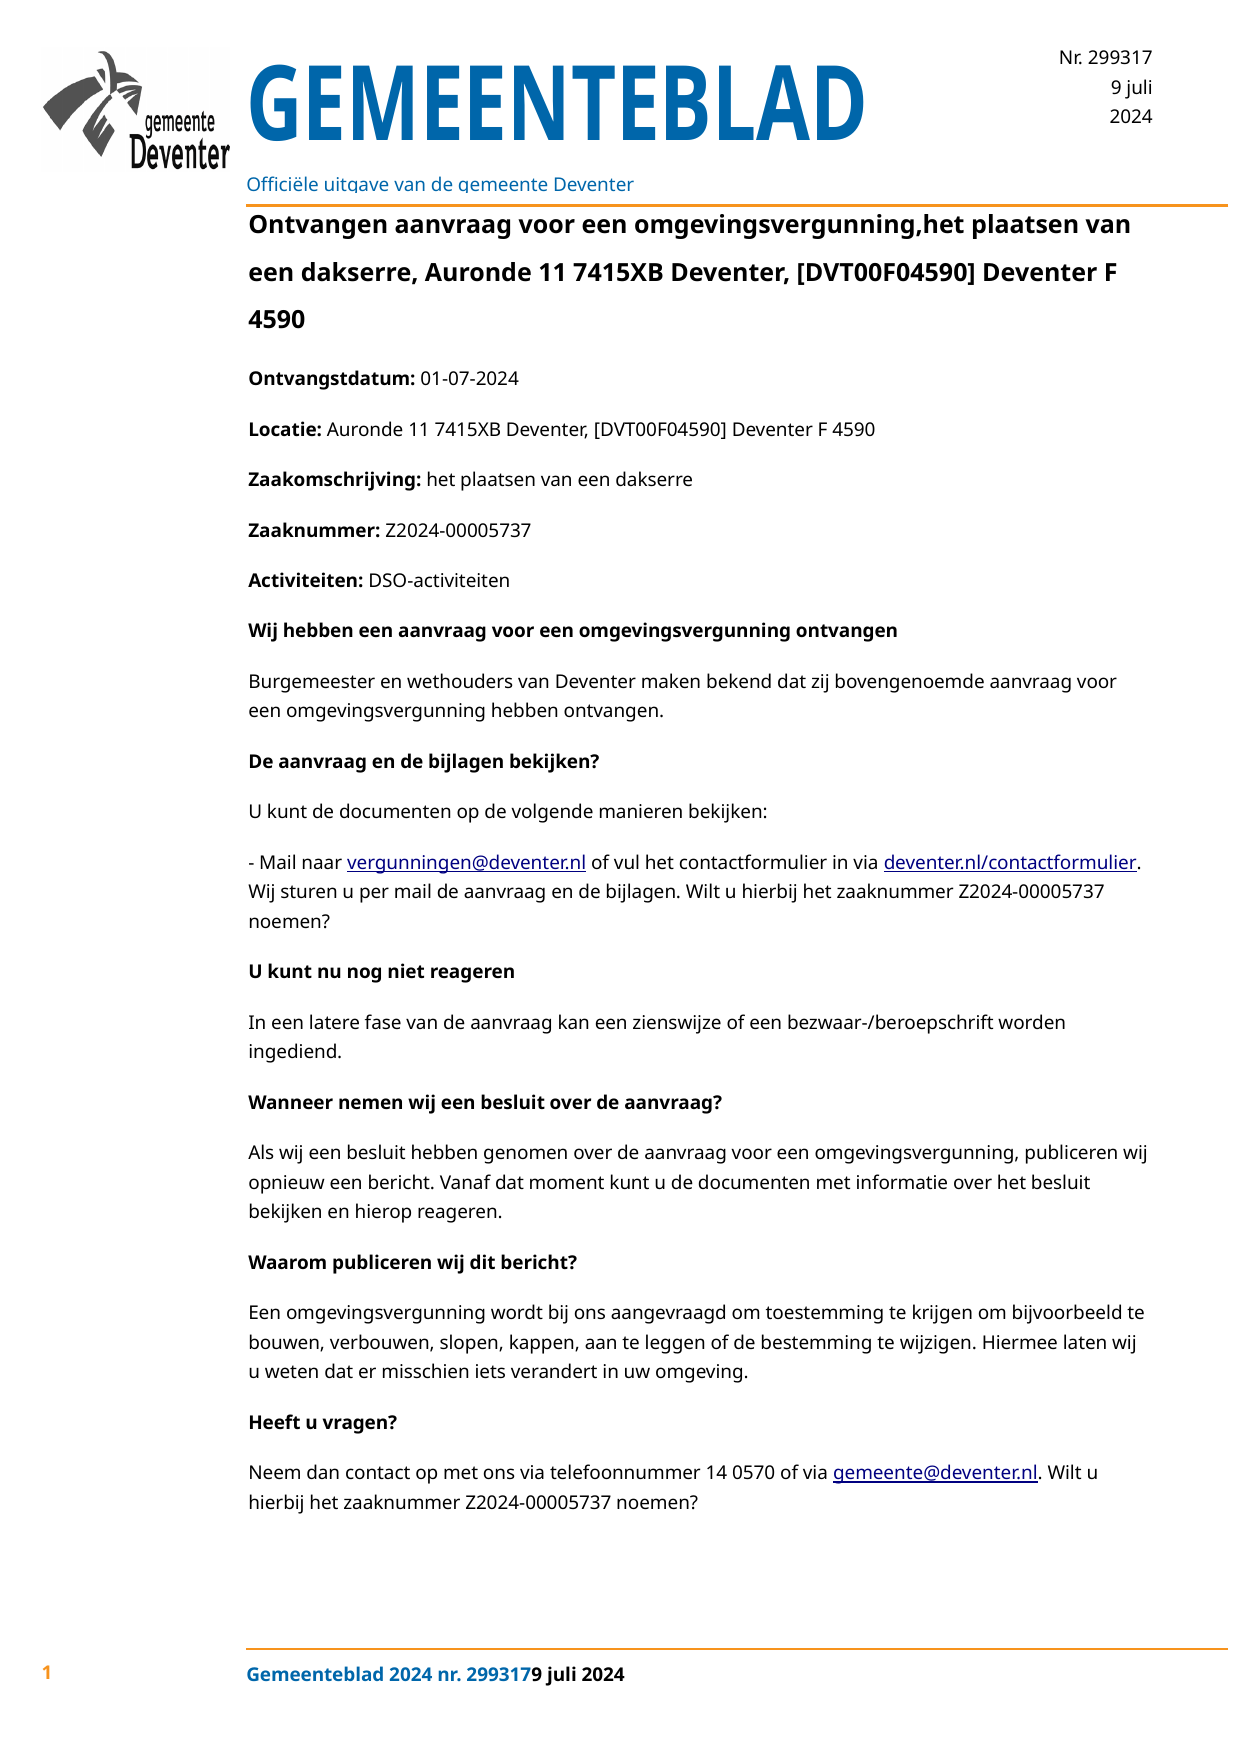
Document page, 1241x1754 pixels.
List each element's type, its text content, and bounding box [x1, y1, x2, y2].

text Als wij een besluit hebben genomen over de aanvraag voor een omgevingsvergunning, publiceren wij opnieuw een bericht. Vanaf dat moment kunt u de documenten met informatie over het besluit bekijken en hierop reageren. [248, 1139, 1152, 1224]
text Activiteiten: DSO-activiteiten [248, 567, 1152, 593]
text - Mail naar vergunningen@deventer.nl of vul het contactformulier in via deventer.nl/contactformulier. Wij sturen u per mail de aanvraag en de bijlagen. Wilt u hierbij het zaaknummer Z2024-00005737 noemen? [248, 849, 1152, 934]
text U kunt de documenten op de volgende manieren bekijken: [248, 798, 1152, 824]
text Wij hebben een aanvraag voor een omgevingsvergunning ontvangen [248, 618, 1152, 643]
picture [41, 47, 231, 172]
text Burgemeester en wethouders van Deventer maken bekend dat zij bovengenoemde aanvraag voor een omgevingsvergunning hebben ontvangen. [248, 668, 1152, 723]
text Heeft u vragen? [248, 1409, 1152, 1434]
text Een omgevingsvergunning wordt bij ons aangevraagd om toestemming te krijgen om bijvoorbeeld te bouwen, verbouwen, slopen, kappen, aan te leggen of de bestemming te wijzigen. Hiermee laten wij u weten dat er misschien iets verandert in uw omgeving. [248, 1299, 1152, 1384]
text In een latere fase van de aanvraag kan een zienswijze of een bezwaar-/beroepschrift worden ingediend. [248, 1009, 1152, 1064]
text Neem dan contact op met ons via telefoonnummer 14 0570 of via gemeente@deventer.nl. Wilt u hierbij het zaaknummer Z2024-00005737 noemen? [248, 1459, 1152, 1514]
text Ontvangen aanvraag voor een omgevingsvergunning,het plaatsen van een dakserre, Auronde 11 7415XB Deventer, [DVT00F04590] Deventer F 4590 [248, 207, 1152, 336]
text U kunt nu nog niet reageren [248, 958, 1152, 984]
text Wanneer nemen wij een besluit over de aanvraag? [248, 1089, 1152, 1114]
text Locatie: Auronde 11 7415XB Deventer, [DVT00F04590] Deventer F 4590 [248, 416, 1152, 442]
text Zaaknummer: Z2024-00005737 [248, 517, 1152, 542]
text De aanvraag en de bijlagen bekijken? [248, 748, 1152, 774]
text Ontvangstdatum: 01-07-2024 [248, 366, 1152, 391]
text Waarom publiceren wij dit bericht? [248, 1249, 1152, 1274]
text Zaakomschrijving: het plaatsen van een dakserre [248, 466, 1152, 492]
